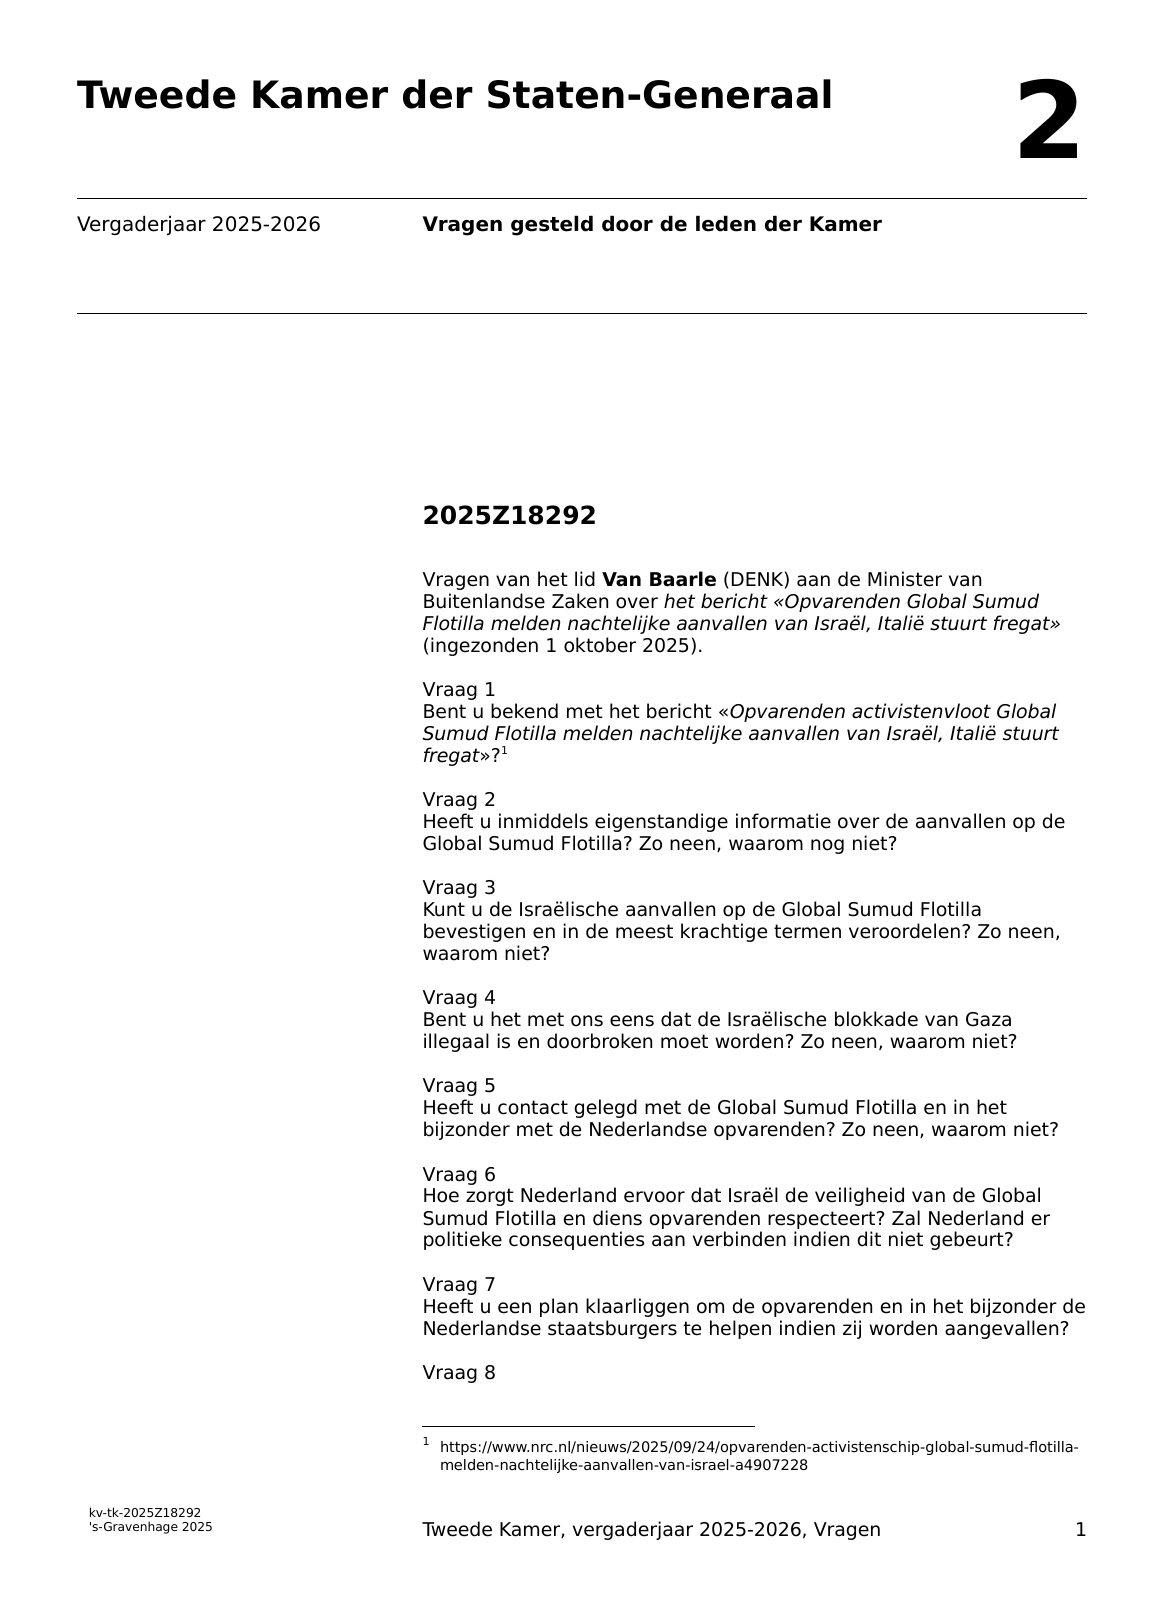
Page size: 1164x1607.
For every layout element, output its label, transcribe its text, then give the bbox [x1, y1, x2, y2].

text Vraag 8 [422, 1362, 1087, 1384]
text Vraag 3 [422, 877, 1087, 899]
text Hoe zorgt Nederland ervoor dat Israël de veiligheid van de Global Sumud Flotilla en diens opvarenden respecteert? Zal Nederland er politieke consequenties aan verbinden indien dit niet gebeurt? [422, 1185, 1087, 1251]
text Heeft u een plan klaarliggen om de opvarenden en in het bijzonder de Nederlandse staatsburgers te helpen indien zij worden aangevallen? [422, 1296, 1087, 1339]
text Bent u het met ons eens dat de Israëlische blokkade van Gaza illegaal is en doorbroken moet worden? Zo neen, waarom niet? [422, 1009, 1087, 1053]
text Bent u bekend met het bericht «Opvarenden activistenvloot Global Sumud Flotilla melden nachtelijke aanvallen van Israël, Italië stuurt fregat»? [422, 701, 1087, 767]
table_cell Vragen gesteld door de leden der Kamer [422, 199, 1087, 313]
table_header Tweede Kamer der Staten-Generaal [77, 59, 886, 198]
text Vraag 6 [422, 1163, 1087, 1185]
table_cell Vergaderjaar 2025-2026 [77, 199, 422, 313]
text https://www.nrc.nl/nieuws/2025/09/24/opvarenden-activistenschip-global-sumud-flotilla-melden-nachtelijke-aanvallen-van-israel-a4907228 [422, 1435, 1087, 1474]
text 's-Gravenhage 2025 [88, 1520, 323, 1534]
text Vraag 2 [422, 789, 1087, 811]
text Vraag 1 [422, 679, 1087, 701]
text Vraag 4 [422, 987, 1087, 1009]
text 2025Z18292 [422, 501, 1087, 531]
text Kunt u de Israëlische aanvallen op de Global Sumud Flotilla bevestigen en in de meest krachtige termen veroordelen? Zo neen, waarom niet? [422, 899, 1087, 965]
table_header 2 [886, 59, 1087, 198]
text Heeft u inmiddels eigenstandige informatie over de aanvallen op de Global Sumud Flotilla? Zo neen, waarom nog niet? [422, 811, 1087, 855]
text Vraag 7 [422, 1273, 1087, 1296]
text Vraag 5 [422, 1075, 1087, 1097]
text Heeft u contact gelegd met de Global Sumud Flotilla en in het bijzonder met de Nederlandse opvarenden? Zo neen, waarom niet? [422, 1097, 1087, 1141]
text kv-tk-2025Z18292 [88, 1506, 323, 1520]
text Vragen van het lid Van Baarle (DENK) aan de Minister van Buitenlandse Zaken over het bericht «Opvarenden Global Sumud Flotilla melden nachtelijke aanvallen van Israël, Italië stuurt fregat» (ingezonden 1 oktober 2025). [422, 569, 1087, 657]
